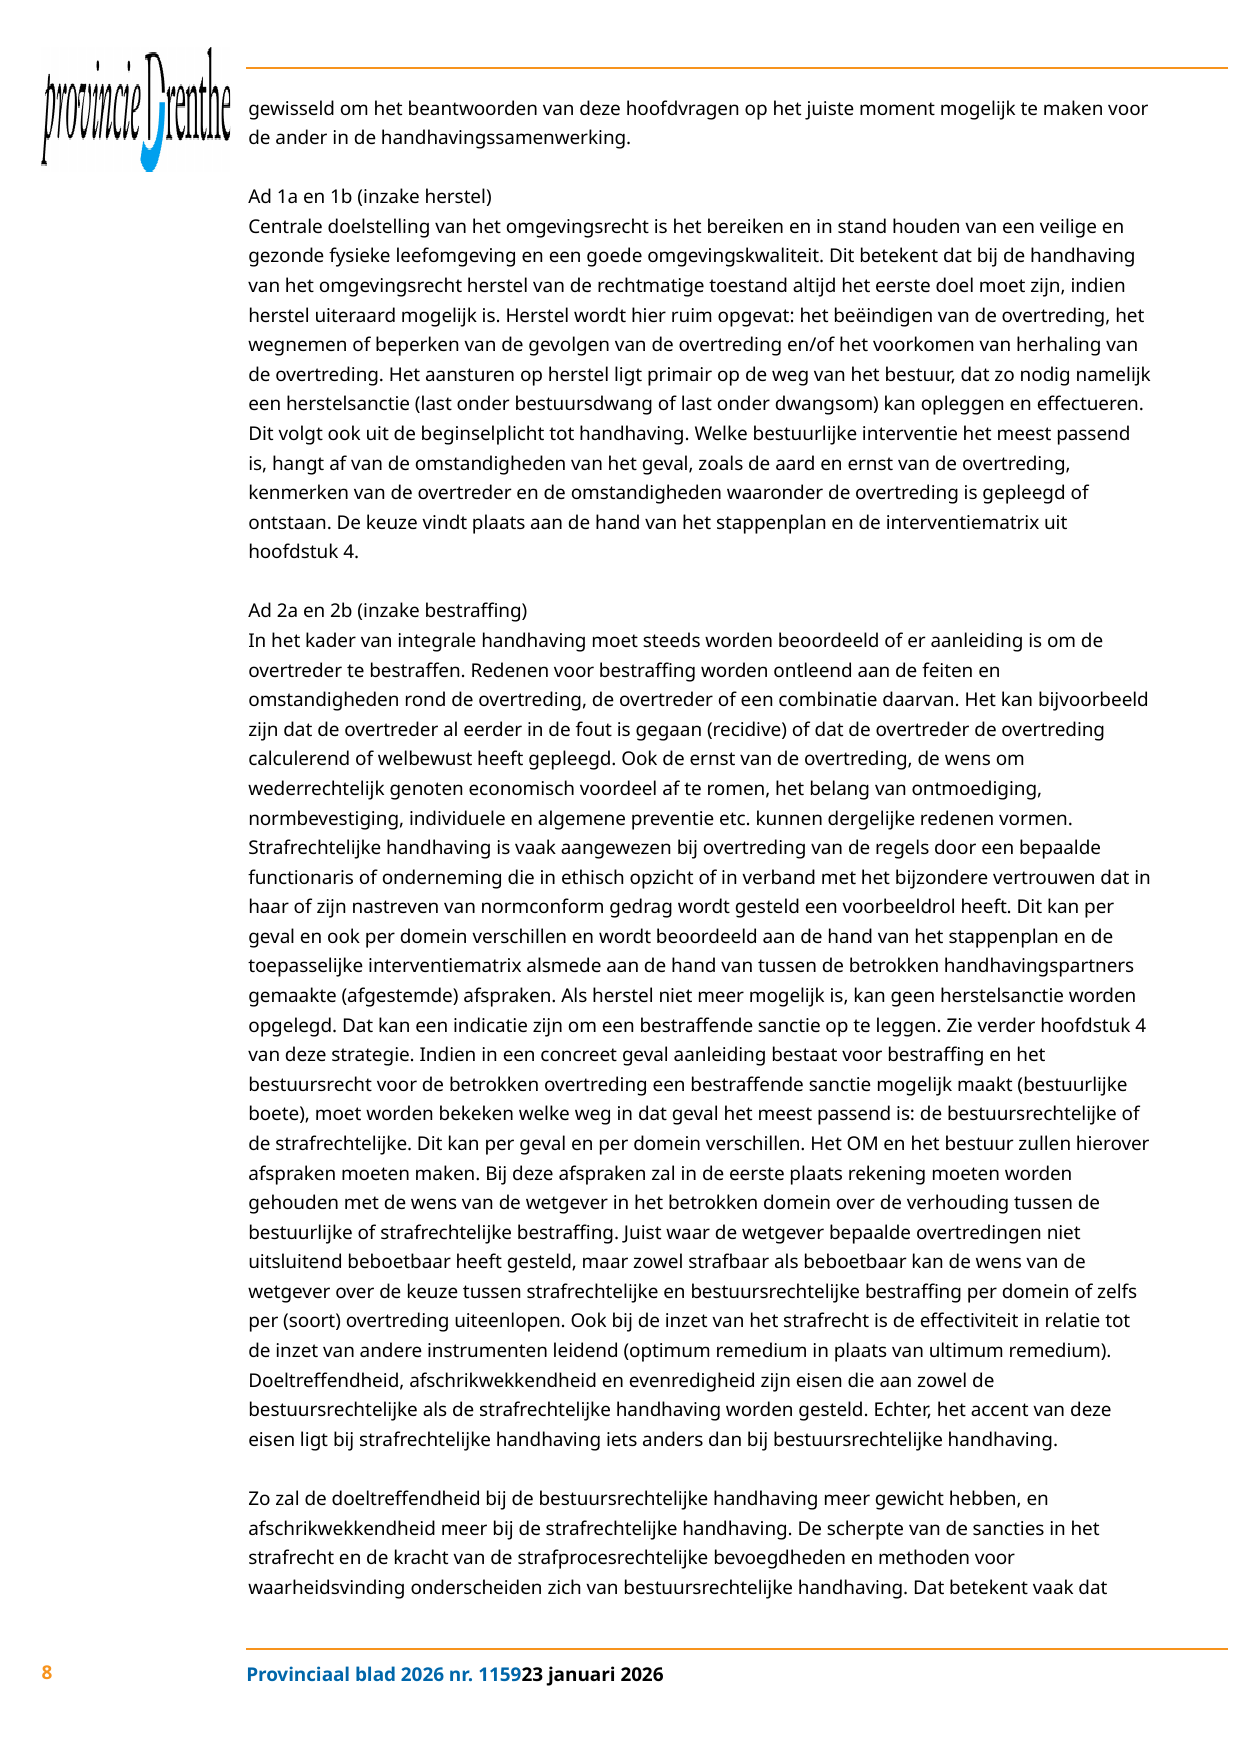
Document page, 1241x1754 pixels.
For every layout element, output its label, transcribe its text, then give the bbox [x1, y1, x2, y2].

text gewisseld om het beantwoorden van deze hoofdvragen op het juiste moment mogelijk te maken voor de ander in de handhavingssamenwerking. [248, 95, 1152, 150]
text Zo zal de doeltreffendheid bij de bestuursrechtelijke handhaving meer gewicht hebben, en afschrikwekkendheid meer bij de strafrechtelijke handhaving. De scherpte van de sancties in het strafrecht en de kracht van de strafprocesrechtelijke bevoegdheden en methoden voor waarheidsvinding onderscheiden zich van bestuursrechtelijke handhaving. Dat betekent vaak dat [248, 1485, 1152, 1600]
picture [41, 47, 231, 172]
text In het kader van integrale handhaving moet steeds worden beoordeeld of er aanleiding is om de overtreder te bestraffen. Redenen voor bestraffing worden ontleend aan de feiten en omstandigheden rond de overtreding, de overtreder of een combinatie daarvan. Het kan bijvoorbeeld zijn dat de overtreder al eerder in de fout is gegaan (recidive) of dat de overtreder de overtreding calculerend of welbewust heeft gepleegd. Ook de ernst van de overtreding, de wens om wederrechtelijk genoten economisch voordeel af te romen, het belang van ontmoediging, normbevestiging, individuele en algemene preventie etc. kunnen dergelijke redenen vormen. Strafrechtelijke handhaving is vaak aangewezen bij overtreding van de regels door een bepaalde functionaris of onderneming die in ethisch opzicht of in verband met het bijzondere vertrouwen dat in haar of zijn nastreven van normconform gedrag wordt gesteld een voorbeeldrol heeft. Dit kan per geval en ook per domein verschillen en wordt beoordeeld aan de hand van het stappenplan en de toepasselijke interventiematrix alsmede aan de hand van tussen de betrokken handhavingspartners gemaakte (afgestemde) afspraken. Als herstel niet meer mogelijk is, kan geen herstelsanctie worden opgelegd. Dat kan een indicatie zijn om een bestraffende sanctie op te leggen. Zie verder hoofdstuk 4 van deze strategie. Indien in een concreet geval aanleiding bestaat voor bestraffing en het bestuursrecht voor de betrokken overtreding een bestraffende sanctie mogelijk maakt (bestuurlijke boete), moet worden bekeken welke weg in dat geval het meest passend is: de bestuursrechtelijke of de strafrechtelijke. Dit kan per geval en per domein verschillen. Het OM en het bestuur zullen hierover afspraken moeten maken. Bij deze afspraken zal in de eerste plaats rekening moeten worden gehouden met de wens van de wetgever in het betrokken domein over de verhouding tussen de bestuurlijke of strafrechtelijke bestraffing. Juist waar de wetgever bepaalde overtredingen niet uitsluitend beboetbaar heeft gesteld, maar zowel strafbaar als beboetbaar kan de wens van de wetgever over de keuze tussen strafrechtelijke en bestuursrechtelijke bestraffing per domein of zelfs per (soort) overtreding uiteenlopen. Ook bij de inzet van het strafrecht is de effectiviteit in relatie tot de inzet van andere instrumenten leidend (optimum remedium in plaats van ultimum remedium). Doeltreffendheid, afschrikwekkendheid en evenredigheid zijn eisen die aan zowel de bestuursrechtelijke als de strafrechtelijke handhaving worden gesteld. Echter, het accent van deze eisen ligt bij strafrechtelijke handhaving iets anders dan bij bestuursrechtelijke handhaving. [248, 627, 1152, 1452]
text Centrale doelstelling van het omgevingsrecht is het bereiken en in stand houden van een veilige en gezonde fysieke leefomgeving en een goede omgevingskwaliteit. Dit betekent dat bij de handhaving van het omgevingsrecht herstel van de rechtmatige toestand altijd het eerste doel moet zijn, indien herstel uiteraard mogelijk is. Herstel wordt hier ruim opgevat: het beëindigen van de overtreding, het wegnemen of beperken van de gevolgen van de overtreding en/of het voorkomen van herhaling van de overtreding. Het aansturen op herstel ligt primair op de weg van het bestuur, dat zo nodig namelijk een herstelsanctie (last onder bestuursdwang of last onder dwangsom) kan opleggen en effectueren. Dit volgt ook uit de beginselplicht tot handhaving. Welke bestuurlijke interventie het meest passend is, hangt af van de omstandigheden van het geval, zoals de aard en ernst van de overtreding, kenmerken van de overtreder en de omstandigheden waaronder de overtreding is gepleegd of ontstaan. De keuze vindt plaats aan de hand van het stappenplan en de interventiematrix uit hoofdstuk 4. [248, 213, 1152, 564]
text Ad 1a en 1b (inzake herstel) [248, 183, 1152, 209]
text Ad 2a en 2b (inzake bestraffing) [248, 598, 1152, 623]
